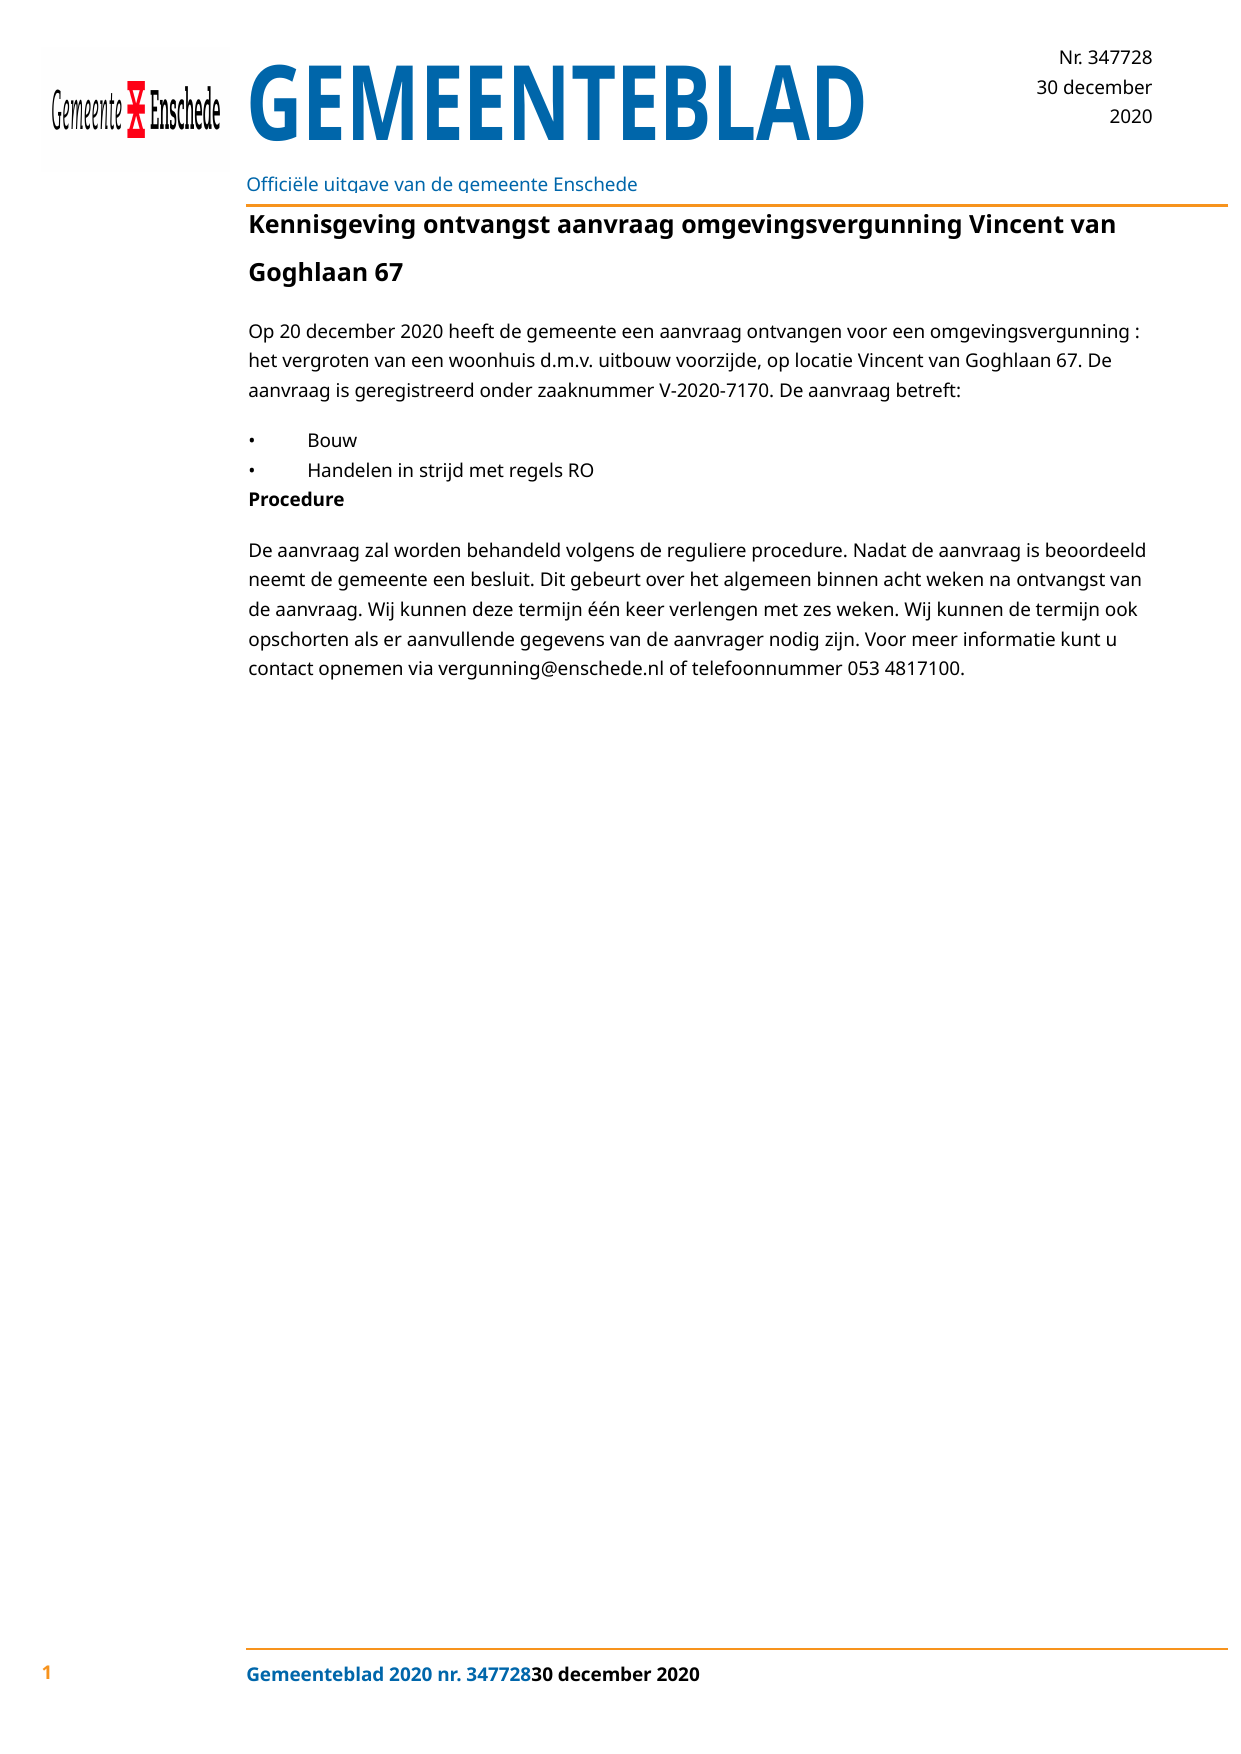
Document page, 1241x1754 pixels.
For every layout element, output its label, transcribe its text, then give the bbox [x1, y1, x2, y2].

list Handelen in strijd met regels RO [248, 457, 1152, 483]
list Bouw [248, 427, 1152, 453]
text Procedure [248, 487, 1152, 512]
picture [41, 47, 231, 172]
text Op 20 december 2020 heeft de gemeente een aanvraag ontvangen voor een omgevingsvergunning : het vergroten van een woonhuis d.m.v. uitbouw voorzijde, op locatie Vincent van Goghlaan 67. De aanvraag is geregistreerd onder zaaknummer V-2020-7170. De aanvraag betreft: [248, 318, 1152, 403]
text Kennisgeving ontvangst aanvraag omgevingsvergunning Vincent van Goghlaan 67 [248, 207, 1152, 288]
text De aanvraag zal worden behandeld volgens de reguliere procedure. Nadat de aanvraag is beoordeeld neemt de gemeente een besluit. Dit gebeurt over het algemeen binnen acht weken na ontvangst van de aanvraag. Wij kunnen deze termijn één keer verlengen met zes weken. Wij kunnen de termijn ook opschorten als er aanvullende gegevens van de aanvrager nodig zijn. Voor meer informatie kunt u contact opnemen via vergunning@enschede.nl of telefoonnummer 053 4817100. [248, 537, 1152, 681]
